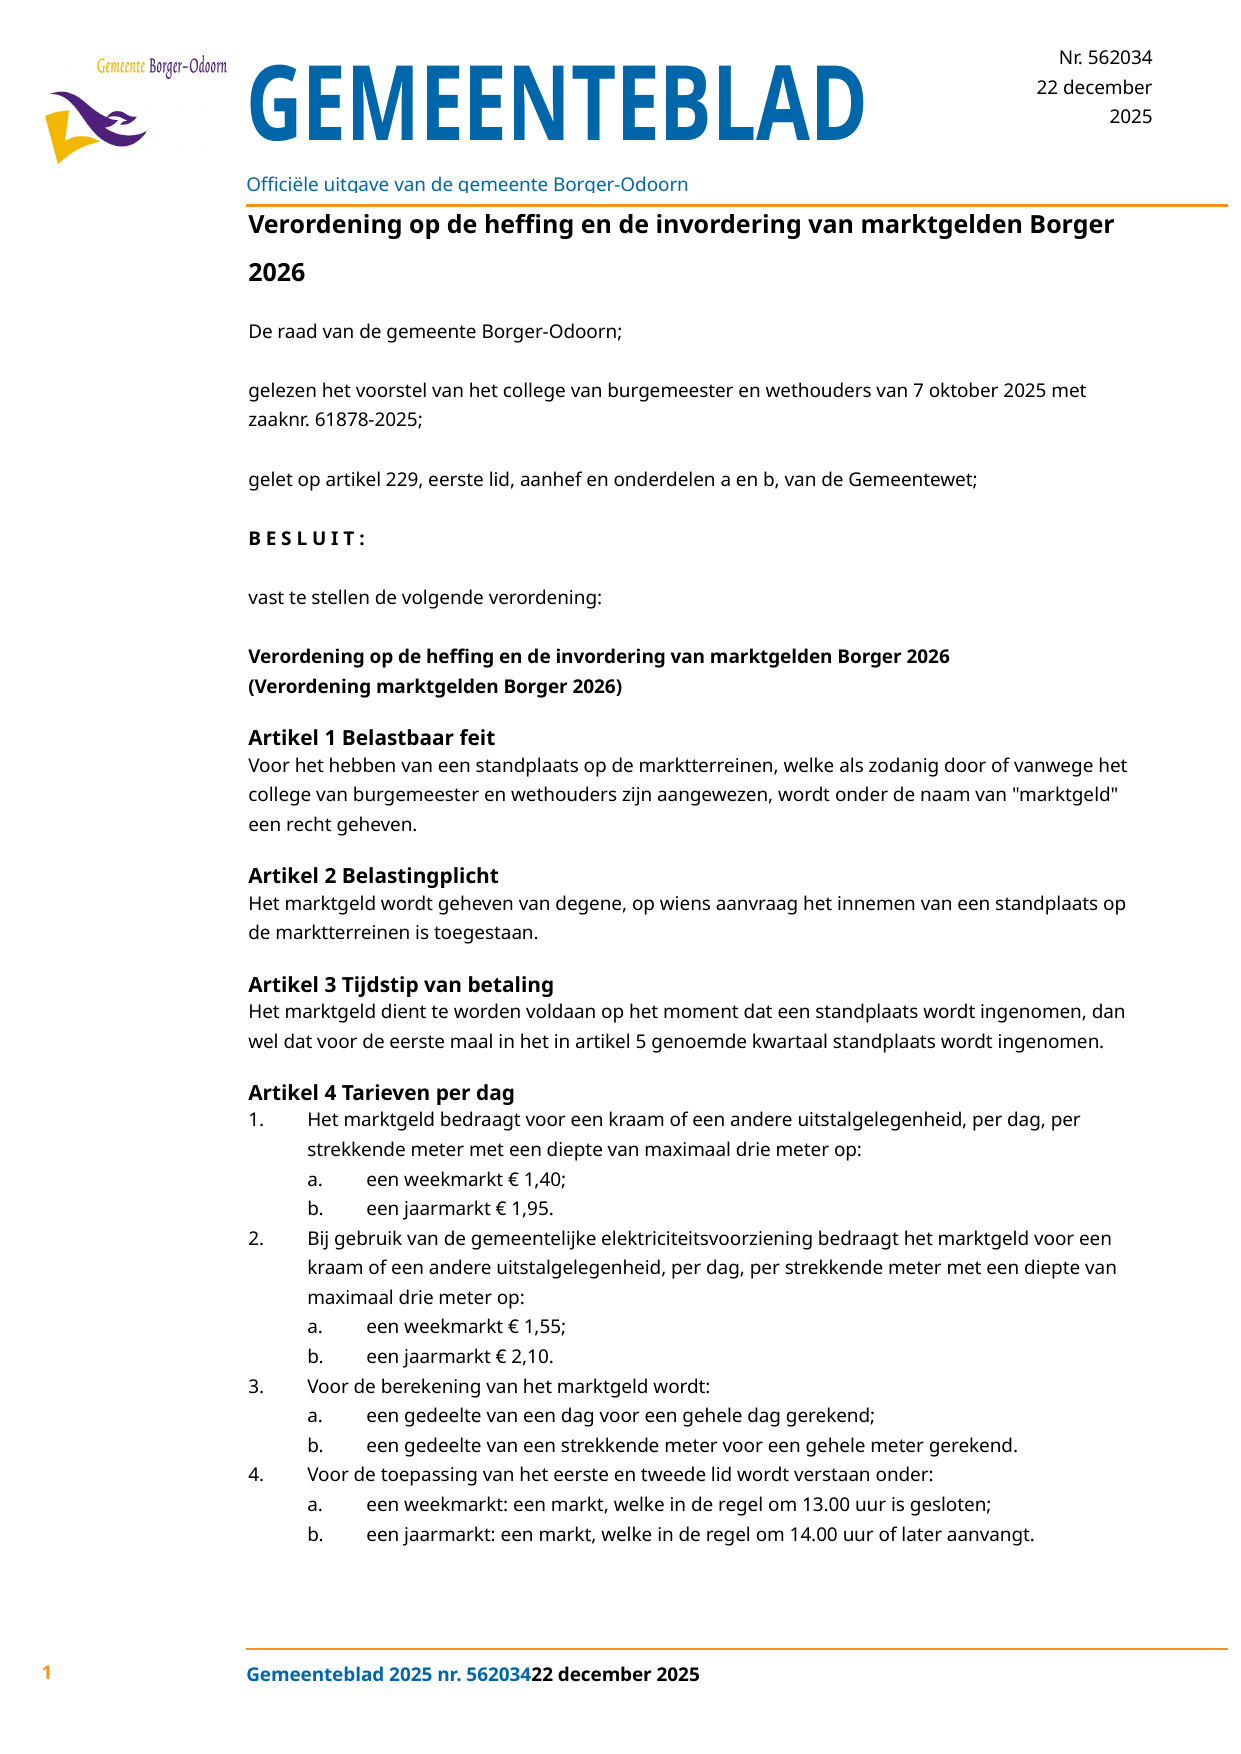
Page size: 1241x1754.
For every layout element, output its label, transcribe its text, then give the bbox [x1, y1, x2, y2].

text Verordening op de heffing en de invordering van marktgelden Borger 2026 [248, 643, 1152, 669]
text De raad van de gemeente Borger-Odoorn; [248, 318, 1152, 344]
text (Verordening marktgelden Borger 2026) [248, 673, 1152, 699]
list een jaarmarkt € 1,95. [307, 1195, 1152, 1221]
list een gedeelte van een strekkende meter voor een gehele meter gerekend. [307, 1432, 1152, 1458]
text Artikel 4 Tarieven per dag [248, 1078, 1152, 1107]
list een weekmarkt € 1,55; [307, 1314, 1152, 1339]
list een gedeelte van een dag voor een gehele dag gerekend; [307, 1402, 1152, 1428]
picture [41, 47, 231, 172]
text Verordening op de heffing en de invordering van marktgelden Borger 2026 [248, 207, 1152, 288]
text Artikel 3 Tijdstip van betaling [248, 970, 1152, 998]
list Bij gebruik van de gemeentelijke elektriciteitsvoorziening bedraagt het marktgeld voor een kraam of een andere uitstalgelegenheid, per dag, per strekkende meter met een diepte van maximaal drie meter op: [248, 1225, 1152, 1310]
list Het marktgeld bedraagt voor een kraam of een andere uitstalgelegenheid, per dag, per strekkende meter met een diepte van maximaal drie meter op: [248, 1107, 1152, 1162]
text gelezen het voorstel van het college van burgemeester en wethouders van 7 oktober 2025 met zaaknr. 61878-2025; [248, 377, 1152, 432]
list Voor de berekening van het marktgeld wordt: [248, 1373, 1152, 1399]
text Artikel 1 Belastbaar feit [248, 723, 1152, 752]
text B E S L U I T : [248, 525, 1152, 551]
list Voor de toepassing van het eerste en tweede lid wordt verstaan onder: [248, 1462, 1152, 1487]
list een jaarmarkt: een markt, welke in de regel om 14.00 uur of later aanvangt. [307, 1521, 1152, 1547]
list een jaarmarkt € 2,10. [307, 1343, 1152, 1369]
text gelet op artikel 229, eerste lid, aanhef en onderdelen a en b, van de Gemeentewet; [248, 466, 1152, 492]
text Artikel 2 Belastingplicht [248, 861, 1152, 890]
text vast te stellen de volgende verordening: [248, 584, 1152, 610]
list een weekmarkt € 1,40; [307, 1166, 1152, 1192]
text Voor het hebben van een standplaats op de marktterreinen, welke als zodanig door of vanwege het college van burgemeester en wethouders zijn aangewezen, wordt onder de naam van "marktgeld" een recht geheven. [248, 752, 1152, 837]
list een weekmarkt: een markt, welke in de regel om 13.00 uur is gesloten; [307, 1491, 1152, 1517]
text Het marktgeld dient te worden voldaan op het moment dat een standplaats wordt ingenomen, dan wel dat voor de eerste maal in het in artikel 5 genoemde kwartaal standplaats wordt ingenomen. [248, 998, 1152, 1053]
text Het marktgeld wordt geheven van degene, op wiens aanvraag het innemen van een standplaats op de marktterreinen is toegestaan. [248, 890, 1152, 945]
